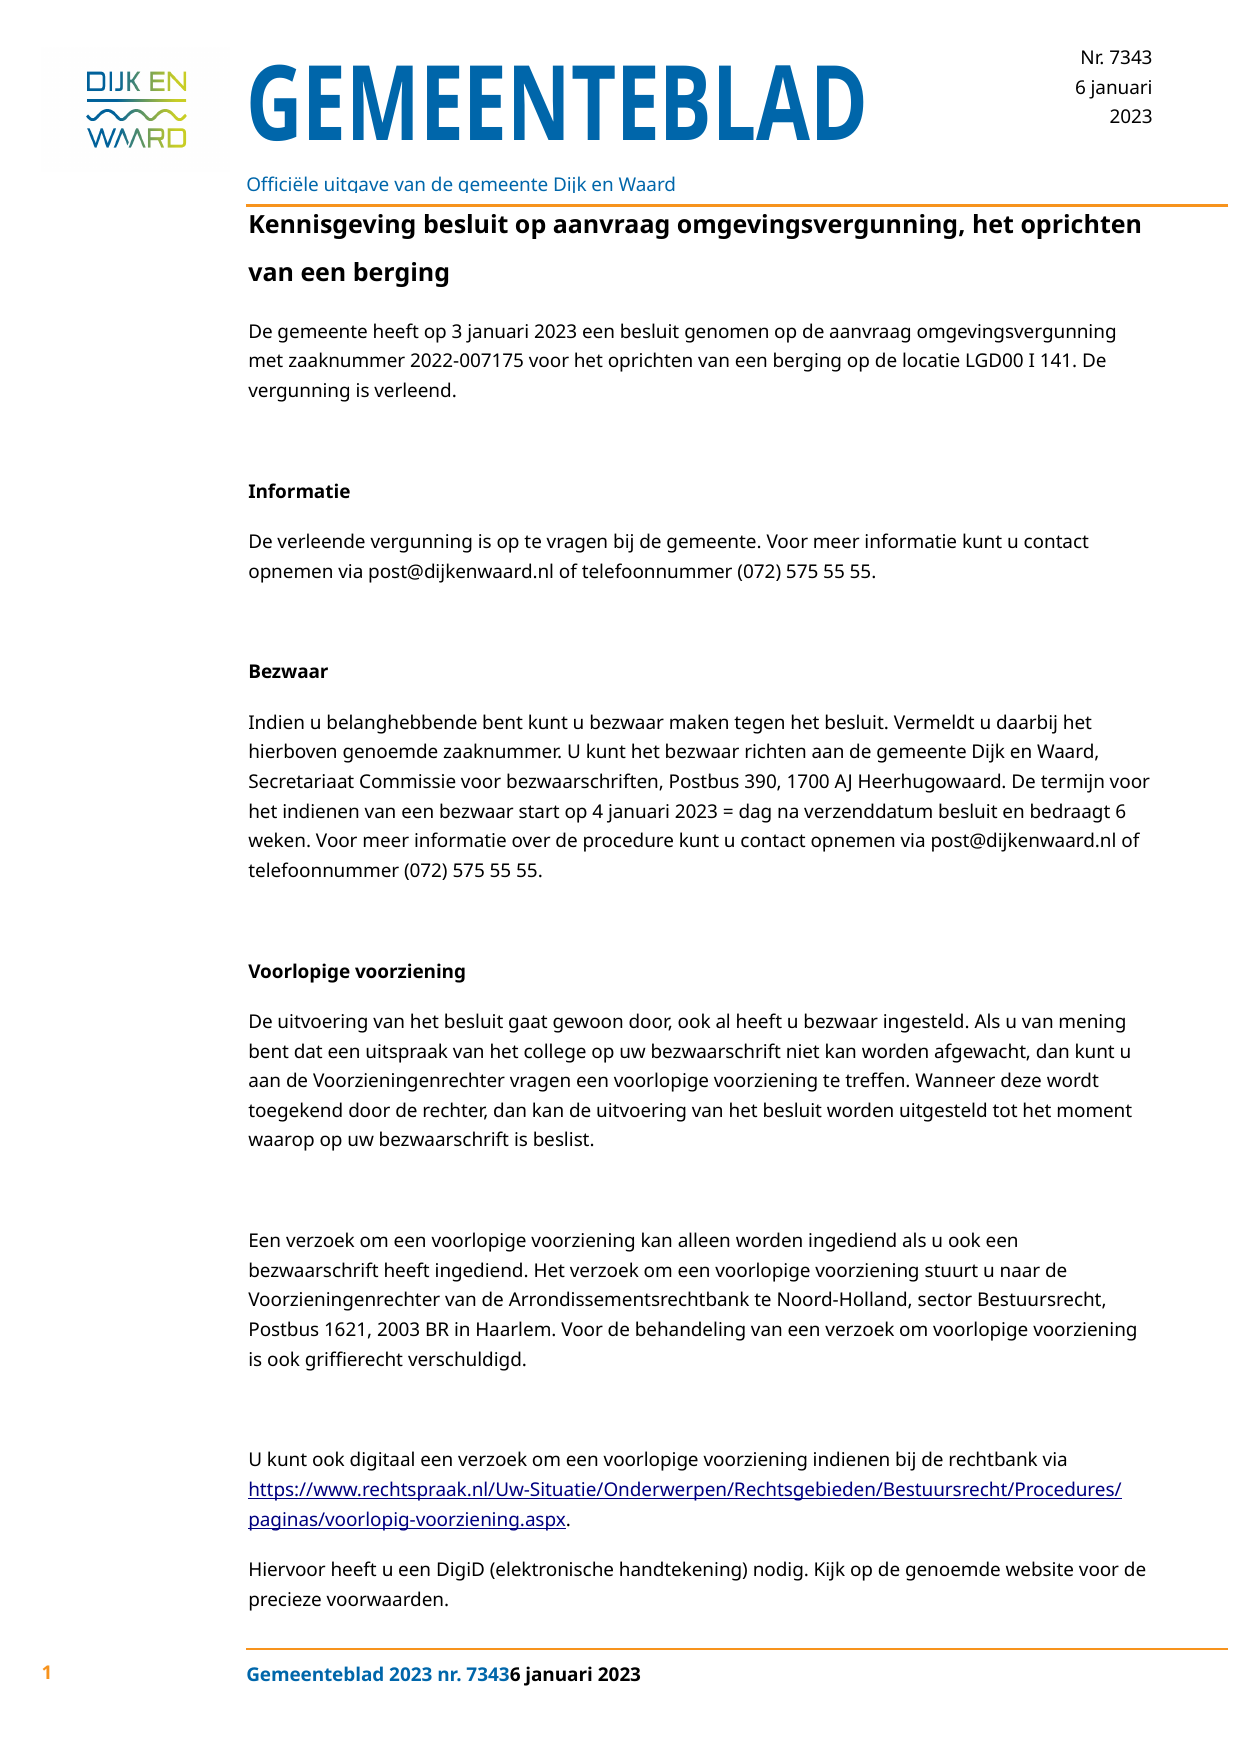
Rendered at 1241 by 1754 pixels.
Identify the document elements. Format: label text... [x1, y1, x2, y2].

text De uitvoering van het besluit gaat gewoon door, ook al heeft u bezwaar ingesteld. Als u van mening bent dat een uitspraak van het college op uw bezwaarschrift niet kan worden afgewacht, dan kunt u aan de Voorzieningenrechter vragen een voorlopige voorziening te treffen. Wanneer deze wordt toegekend door de rechter, dan kan de uitvoering van het besluit worden uitgesteld tot het moment waarop op uw bezwaarschrift is beslist. [248, 1008, 1152, 1152]
text De gemeente heeft op 3 januari 2023 een besluit genomen op de aanvraag omgevingsvergunning met zaaknummer 2022-007175 voor het oprichten van een berging op de locatie LGD00 I 141. De vergunning is verleend. [248, 318, 1152, 403]
text Kennisgeving besluit op aanvraag omgevingsvergunning, het oprichten van een berging [248, 207, 1152, 288]
text Hiervoor heeft u een DigiD (elektronische handtekening) nodig. Kijk op de genoemde website voor de precieze voorwaarden. [248, 1556, 1152, 1612]
text Bezwaar [248, 659, 1152, 684]
text De verleende vergunning is op te vragen bij de gemeente. Voor meer informatie kunt u contact opnemen via post@dijkenwaard.nl of telefoonnummer (072) 575 55 55. [248, 528, 1152, 584]
picture [41, 47, 231, 172]
text Een verzoek om een voorlopige voorziening kan alleen worden ingediend als u ook een bezwaarschrift heeft ingediend. Het verzoek om een voorlopige voorziening stuurt u naar de Voorzieningenrechter van de Arrondissementsrechtbank te Noord-Holland, sector Bestuursrecht, Postbus 1621, 2003 BR in Haarlem. Voor de behandeling van een verzoek om voorlopige voorziening is ook griffierecht verschuldigd. [248, 1227, 1152, 1372]
text Indien u belanghebbende bent kunt u bezwaar maken tegen het besluit. Vermeldt u daarbij het hierboven genoemde zaaknummer. U kunt het bezwaar richten aan de gemeente Dijk en Waard, Secretariaat Commissie voor bezwaarschriften, Postbus 390, 1700 AJ Heerhugowaard. De termijn voor het indienen van een bezwaar start op 4 januari 2023 = dag na verzenddatum besluit en bedraagt 6 weken. Voor meer informatie over de procedure kunt u contact opnemen via post@dijkenwaard.nl of telefoonnummer (072) 575 55 55. [248, 709, 1152, 883]
text Voorlopige voorziening [248, 958, 1152, 984]
text U kunt ook digitaal een verzoek om een voorlopige voorziening indienen bij de rechtbank via https://www.rechtspraak.nl/Uw-Situatie/Onderwerpen/Rechtsgebieden/Bestuursrecht/Procedures/paginas/voorlopig-voorziening.aspx. [248, 1447, 1152, 1532]
text Informatie [248, 478, 1152, 504]
